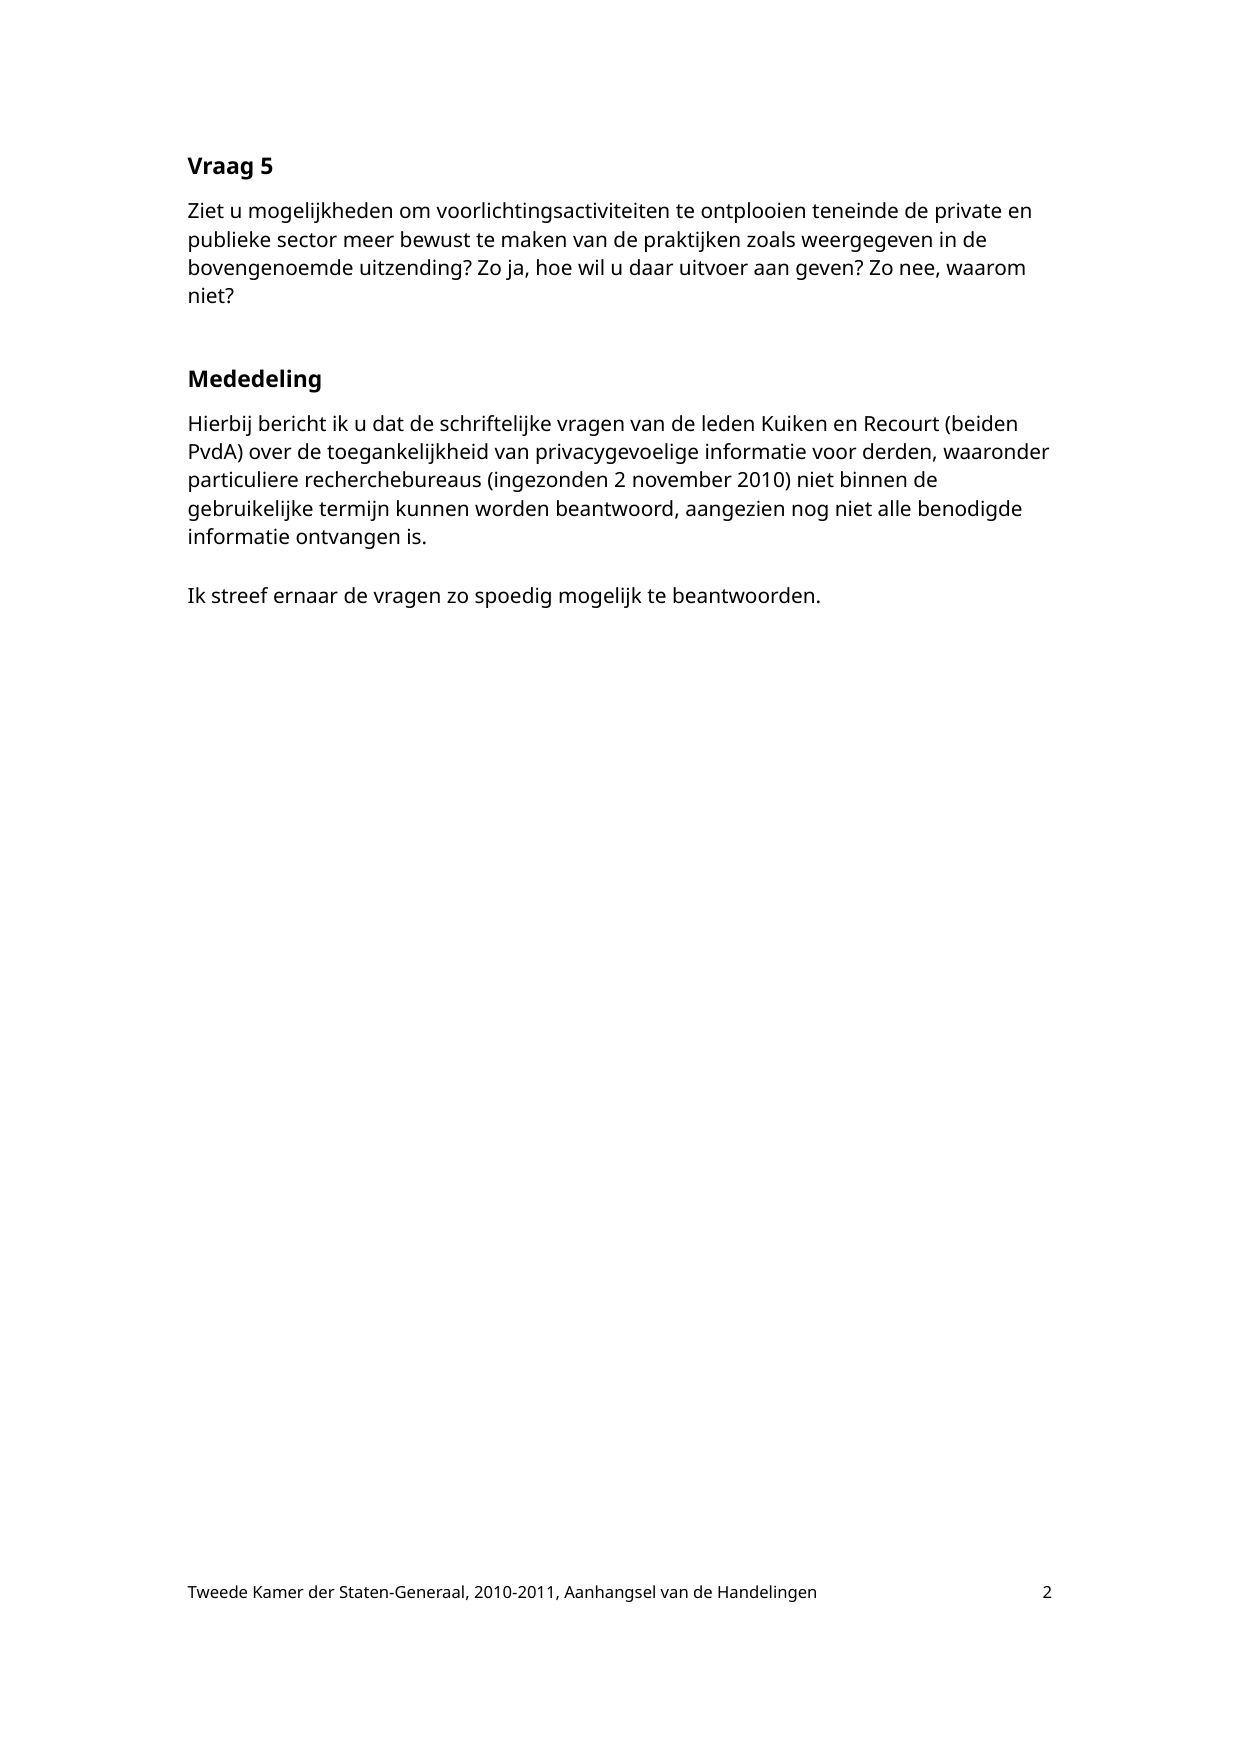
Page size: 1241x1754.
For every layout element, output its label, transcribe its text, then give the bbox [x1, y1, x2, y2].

subtitle Vraag 5 [187, 150, 1053, 181]
subtitle Mededeling [187, 362, 1053, 394]
text Ziet u mogelijkheden om voorlichtingsactiviteiten te ontplooien teneinde de private en publieke sector meer bewust te maken van de praktijken zoals weergegeven in de bovengenoemde uitzending? Zo ja, hoe wil u daar uitvoer aan geven? Zo nee, waarom niet? [187, 196, 1053, 310]
text Hierbij bericht ik u dat de schriftelijke vragen van de leden Kuiken en Recourt (beiden PvdA) over de toegankelijkheid van privacygevoelige informatie voor derden, waaronder particuliere recherchebureaus (ingezonden 2 november 2010) niet binnen de gebruikelijke termijn kunnen worden beantwoord, aangezien nog niet alle benodigde informatie ontvangen is. [187, 409, 1053, 551]
text Ik streef ernaar de vragen zo spoedig mogelijk te beantwoorden. [187, 581, 1053, 609]
